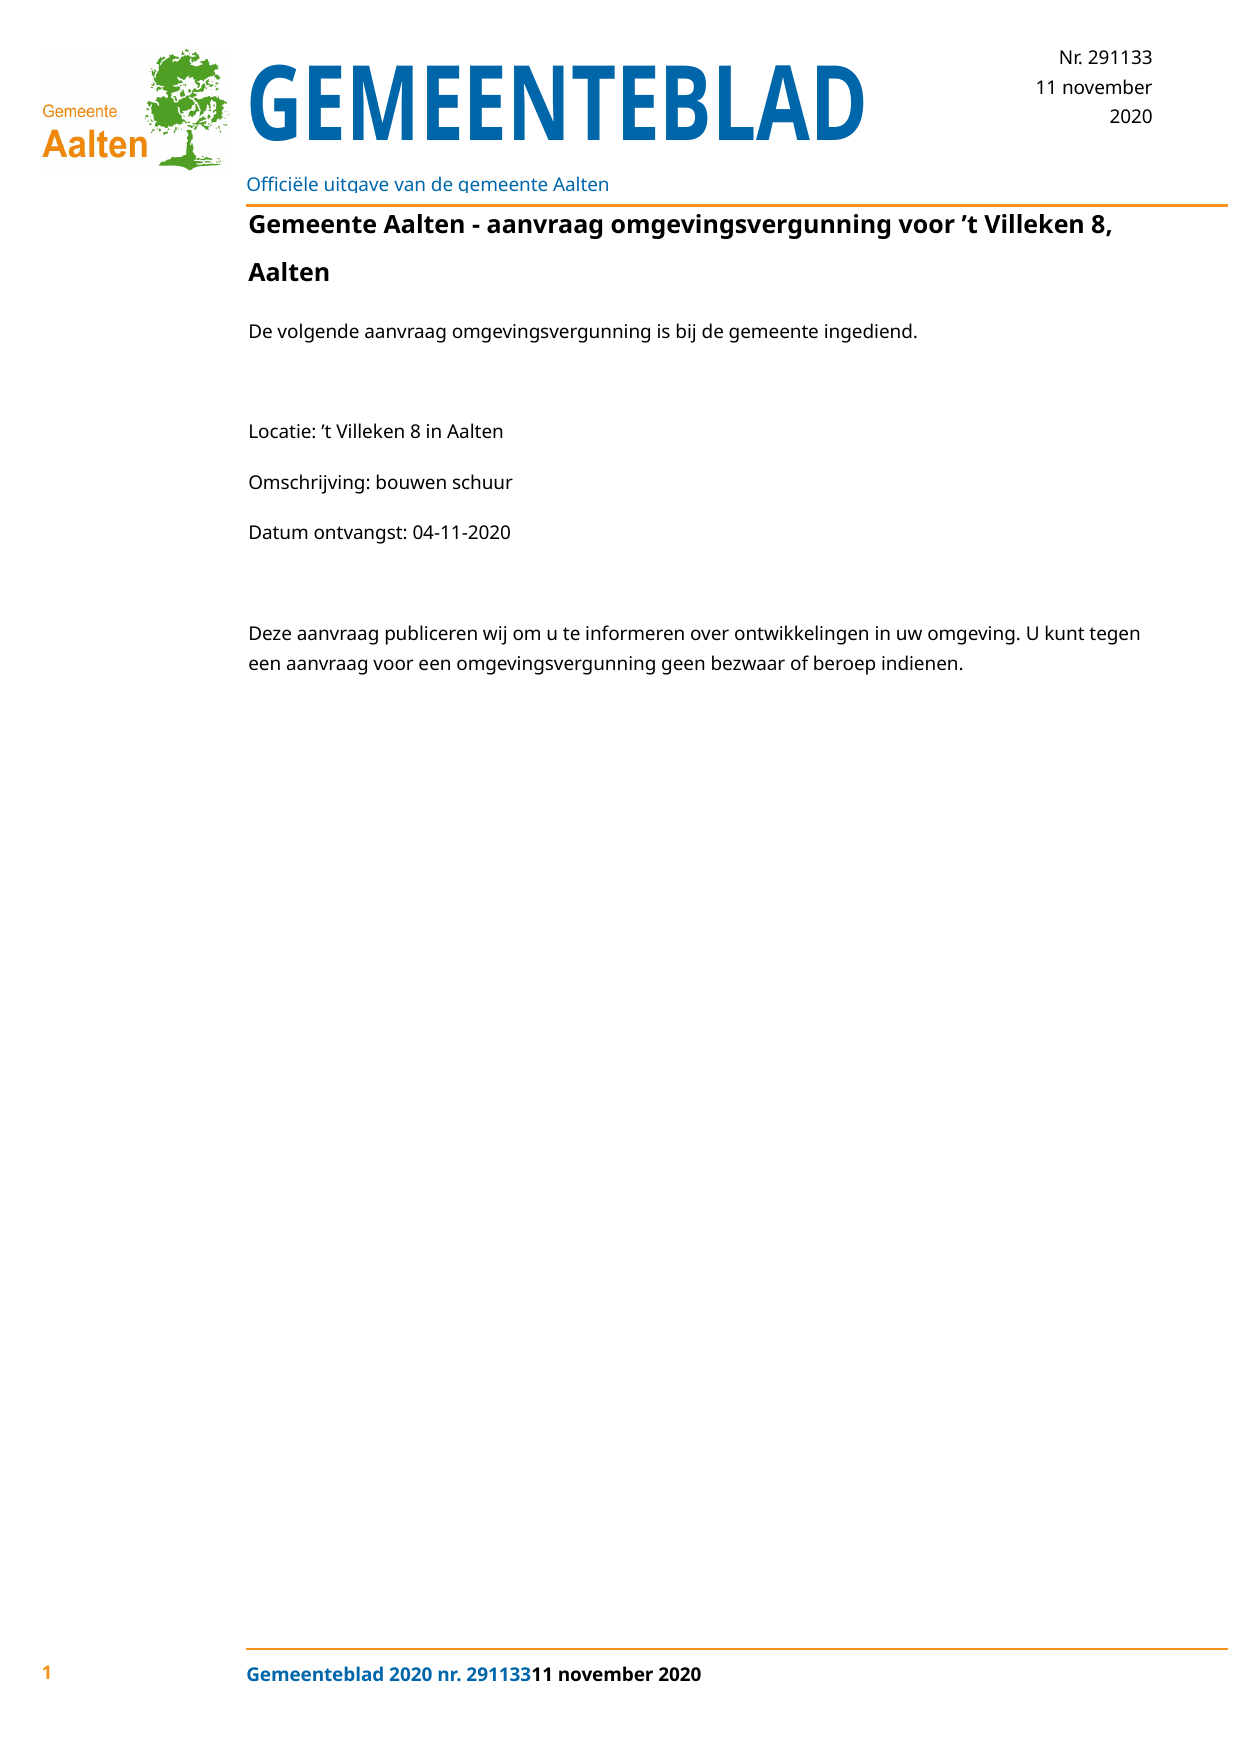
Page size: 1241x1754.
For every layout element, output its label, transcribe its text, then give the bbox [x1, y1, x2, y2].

text Locatie: ’t Villeken 8 in Aalten [248, 419, 1152, 444]
text Deze aanvraag publiceren wij om u te informeren over ontwikkelingen in uw omgeving. U kunt tegen een aanvraag voor een omgevingsvergunning geen bezwaar of beroep indienen. [248, 620, 1152, 676]
text De volgende aanvraag omgevingsvergunning is bij de gemeente ingediend. [248, 318, 1152, 344]
text Datum ontvangst: 04-11-2020 [248, 519, 1152, 545]
text Gemeente Aalten - aanvraag omgevingsvergunning voor ’t Villeken 8, Aalten [248, 207, 1152, 288]
picture [41, 47, 231, 172]
text Omschrijving: bouwen schuur [248, 469, 1152, 495]
